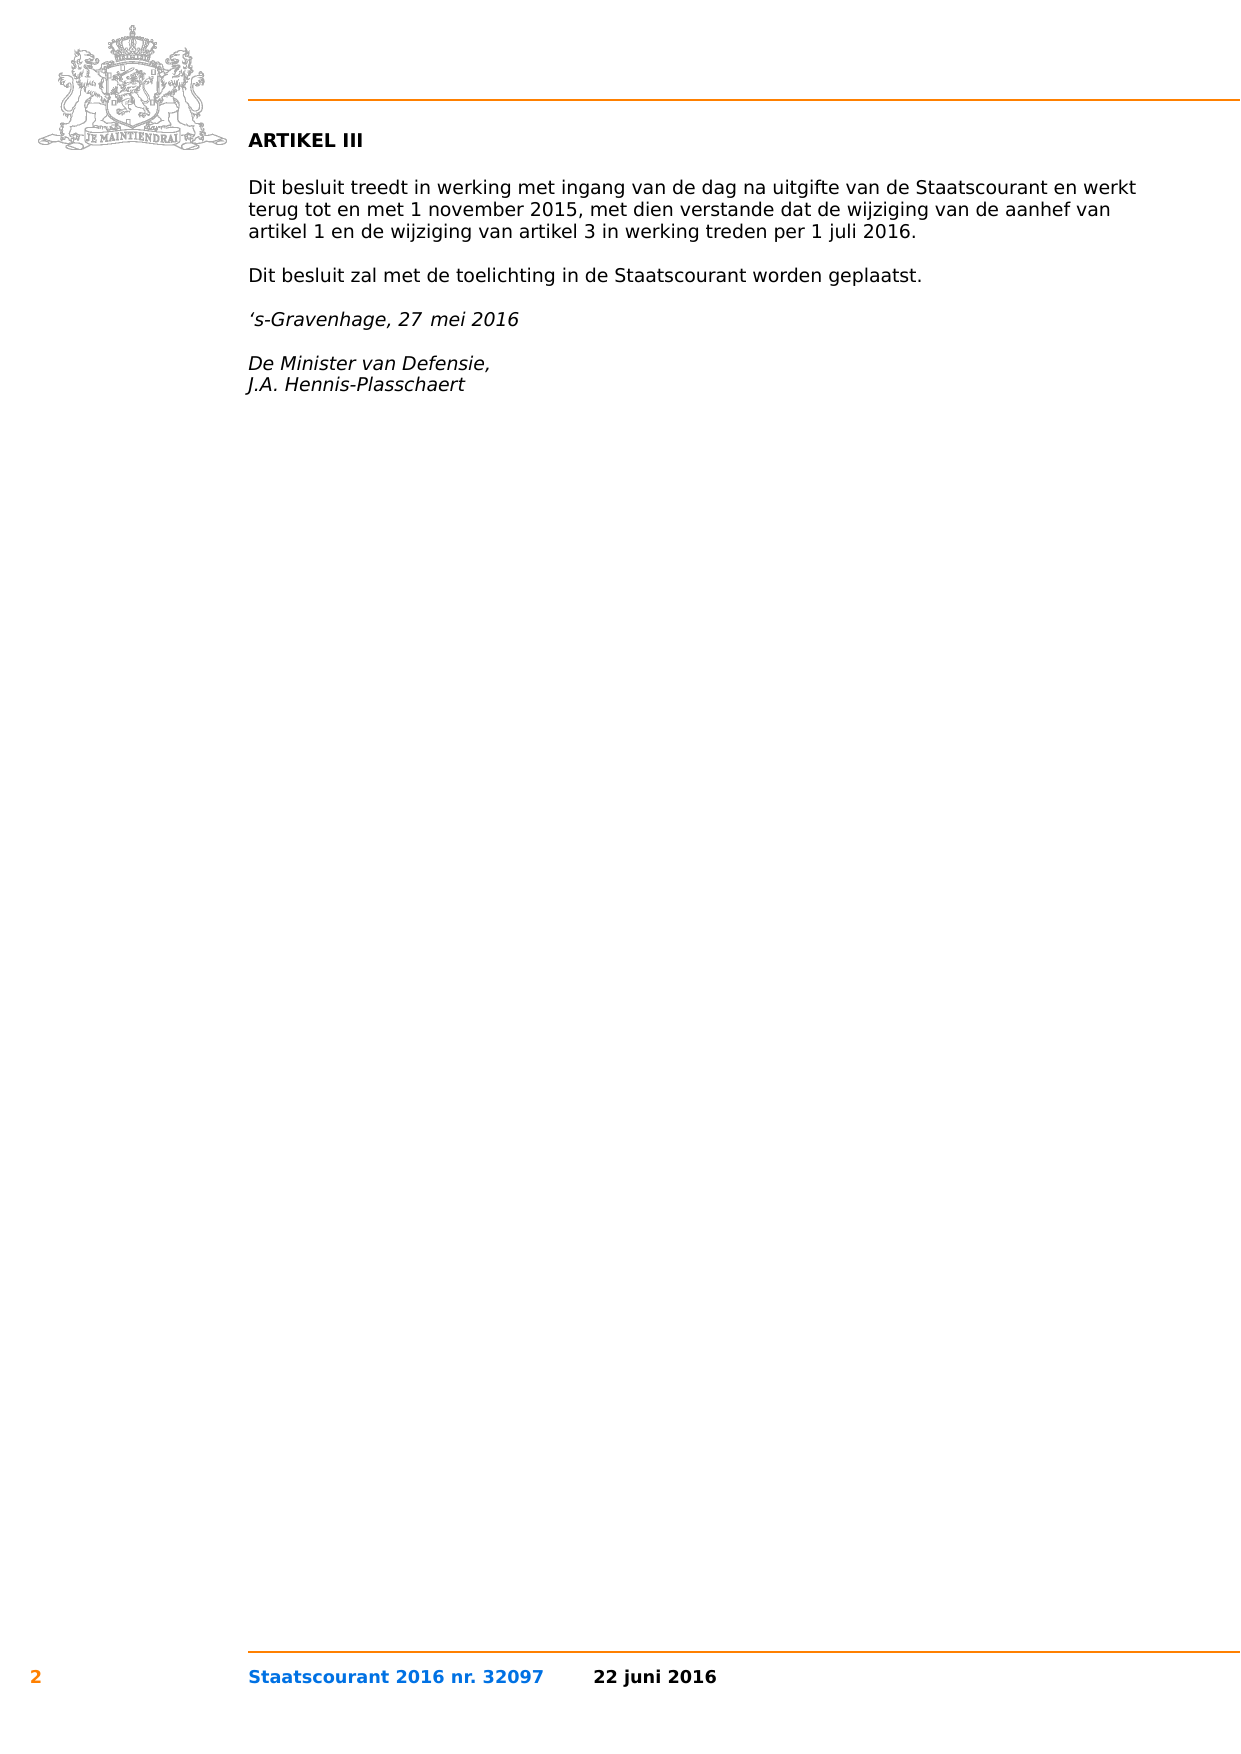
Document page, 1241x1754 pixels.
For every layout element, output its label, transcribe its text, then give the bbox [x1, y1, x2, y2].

picture [38, 25, 227, 150]
text Dit besluit treedt in werking met ingang van de dag na uitgifte van de Staatscourant en werkt terug tot en met 1 november 2015, met dien verstande dat de wijziging van de aanhef van artikel 1 en de wijziging van artikel 3 in werking treden per 1 juli 2016. [248, 177, 1163, 243]
subtitle ARTIKEL III [248, 130, 1163, 152]
text ‘s-Gravenhage, 27 mei 2016 [248, 308, 1163, 331]
text Dit besluit zal met de toelichting in de Staatscourant worden geplaatst. [248, 265, 1163, 287]
text De Minister van Defensie, J.A. Hennis-Plasschaert [248, 352, 1163, 396]
